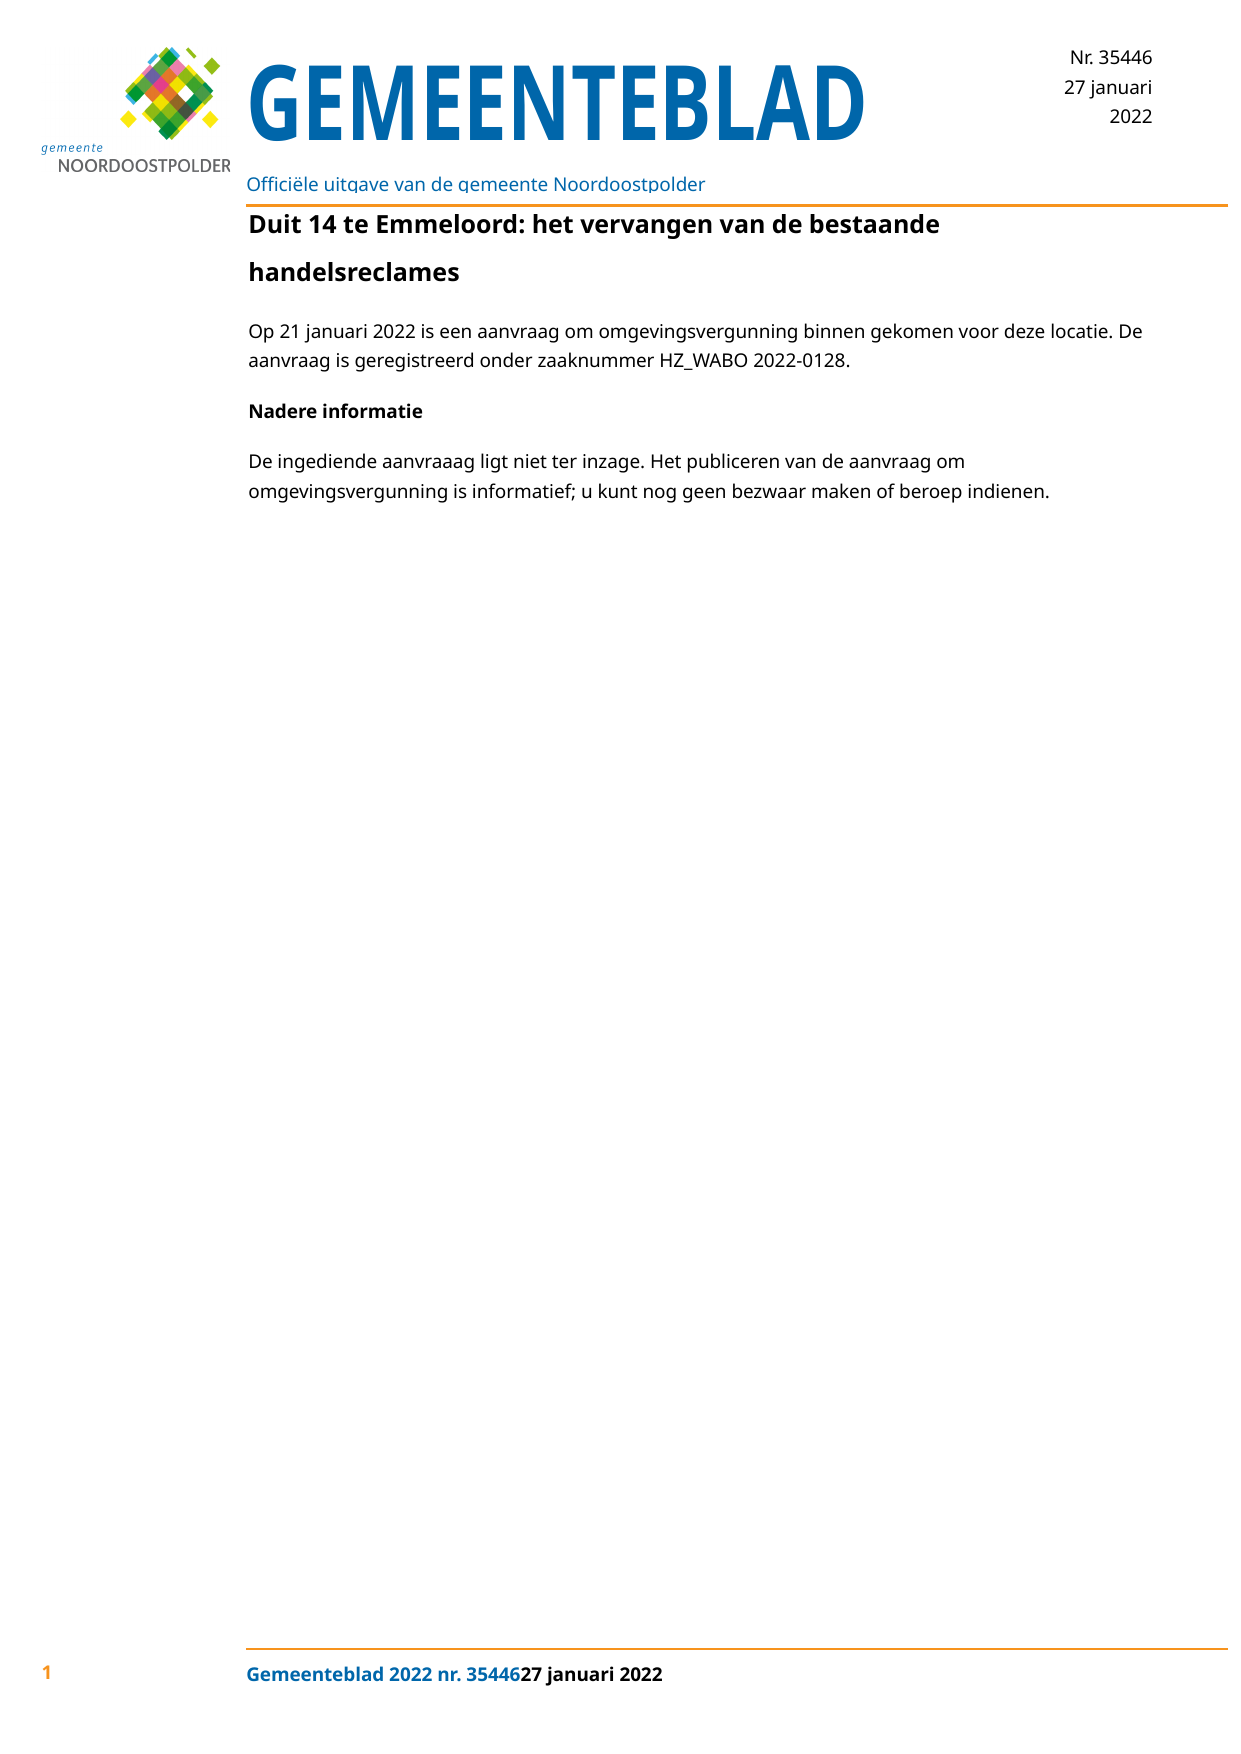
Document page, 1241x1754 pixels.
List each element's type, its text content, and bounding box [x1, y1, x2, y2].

text De ingediende aanvraaag ligt niet ter inzage. Het publiceren van de aanvraag om omgevingsvergunning is informatief; u kunt nog geen bezwaar maken of beroep indienen. [248, 448, 1152, 504]
text Duit 14 te Emmeloord: het vervangen van de bestaande handelsreclames [248, 207, 1152, 288]
text Nadere informatie [248, 398, 1152, 424]
text Op 21 januari 2022 is een aanvraag om omgevingsvergunning binnen gekomen voor deze locatie. De aanvraag is geregistreerd onder zaaknummer HZ_WABO 2022-0128. [248, 318, 1152, 373]
picture [41, 47, 231, 172]
